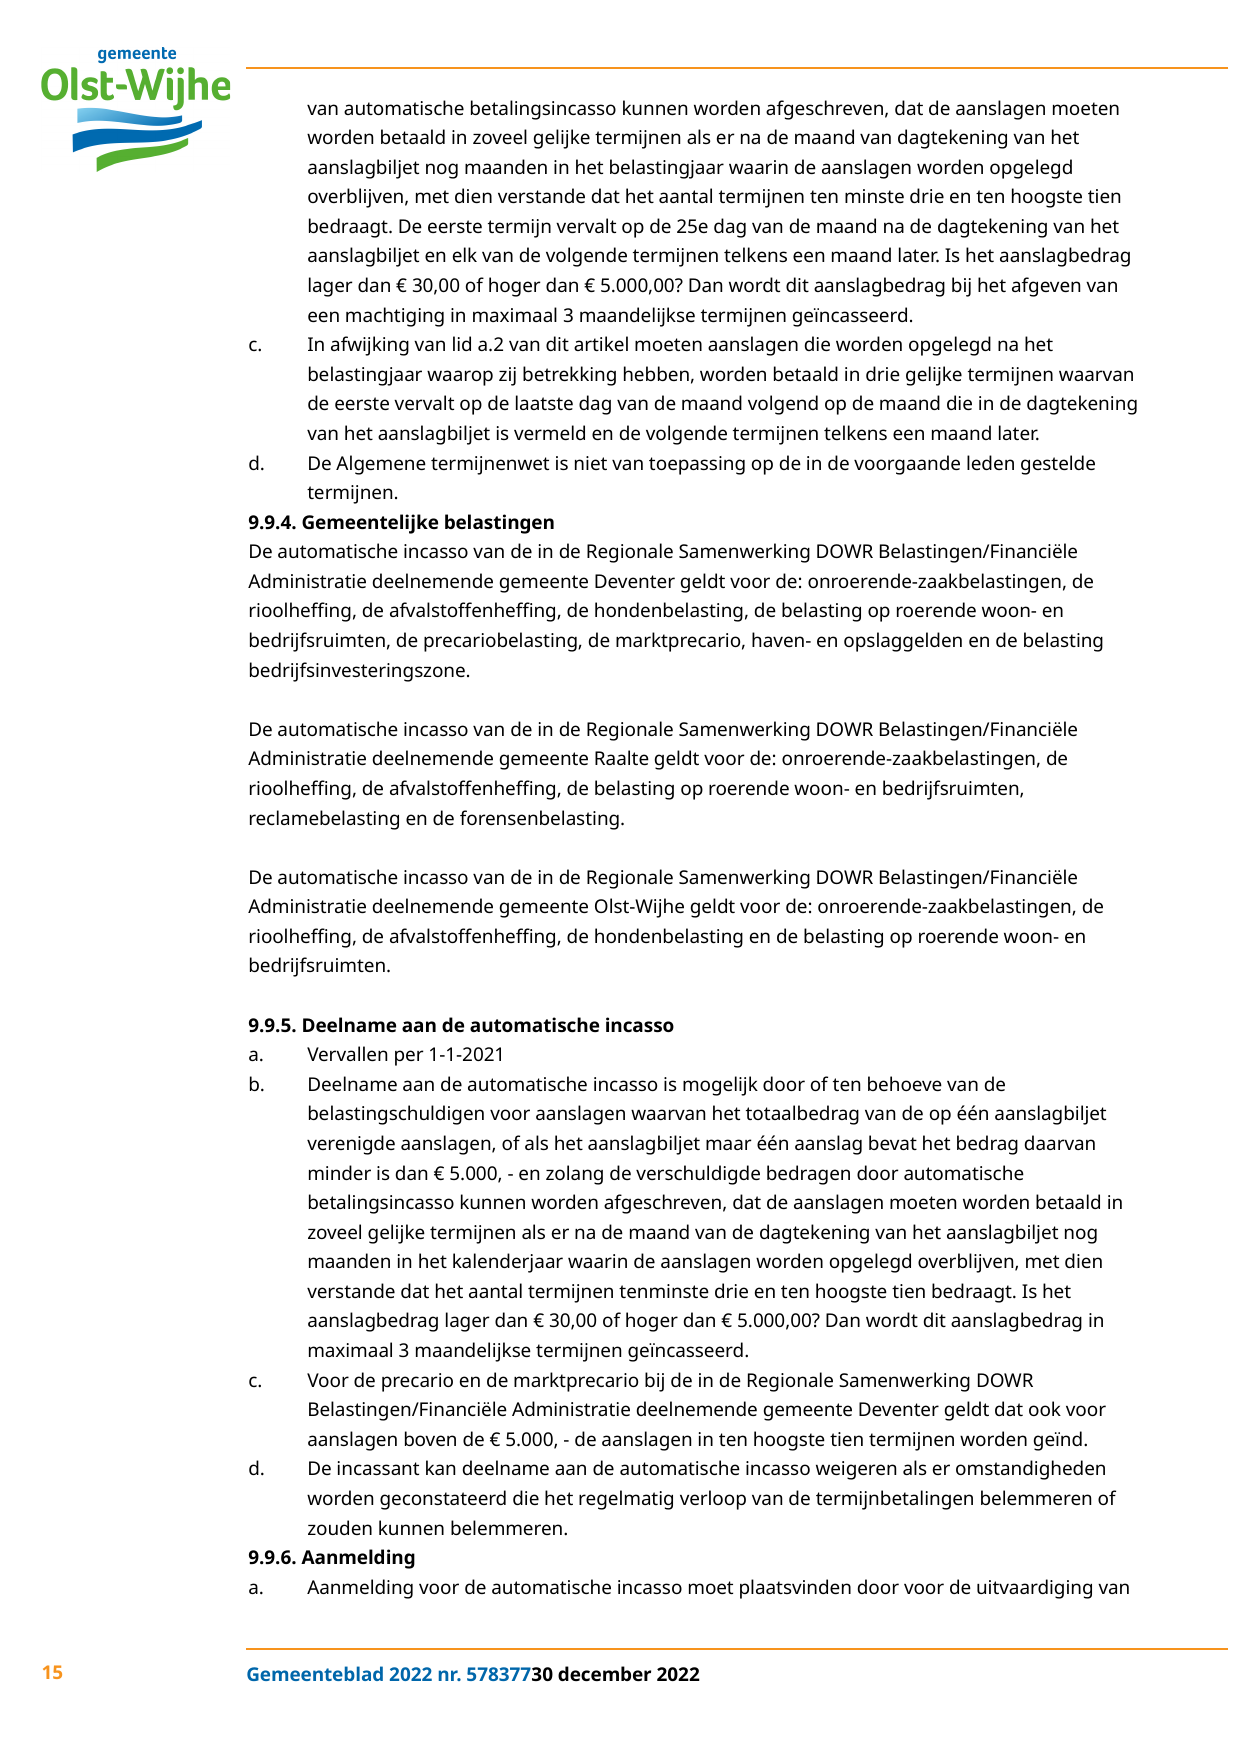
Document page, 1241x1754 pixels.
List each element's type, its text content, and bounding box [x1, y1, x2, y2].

list In afwijking van lid a.2 van dit artikel moeten aanslagen die worden opgelegd na het belastingjaar waarop zij betrekking hebben, worden betaald in drie gelijke termijnen waarvan de eerste vervalt op de laatste dag van de maand volgend op de maand die in de dagtekening van het aanslagbiljet is vermeld en de volgende termijnen telkens een maand later. [248, 331, 1152, 446]
list Voor de precario en de marktprecario bij de in de Regionale Samenwerking DOWR Belastingen/Financiële Administratie deelnemende gemeente Deventer geldt dat ook voor aanslagen boven de € 5.000, - de aanslagen in ten hoogste tien termijnen worden geïnd. [248, 1367, 1152, 1452]
list Aanmelding voor de automatische incasso moet plaatsvinden door voor de uitvaardiging van [248, 1574, 1152, 1600]
list van automatische betalingsincasso kunnen worden afgeschreven, dat de aanslagen moeten worden betaald in zoveel gelijke termijnen als er na de maand van dagtekening van het aanslagbiljet nog maanden in het belastingjaar waarin de aanslagen worden opgelegd overblijven, met dien verstande dat het aantal termijnen ten minste drie en ten hoogste tien bedraagt. De eerste termijn vervalt op de 25e dag van de maand na de dagtekening van het aanslagbiljet en elk van de volgende termijnen telkens een maand later. Is het aanslagbedrag lager dan € 30,00 of hoger dan € 5.000,00? Dan wordt dit aanslagbedrag bij het afgeven van een machtiging in maximaal 3 maandelijkse termijnen geïncasseerd. [248, 95, 1152, 328]
list De Algemene termijnenwet is niet van toepassing op de in de voorgaande leden gestelde termijnen. [248, 450, 1152, 505]
text 9.9.6. Aanmelding [248, 1544, 1152, 1570]
list Vervallen per 1-1-2021 [248, 1041, 1152, 1067]
text 9.9.4. Gemeentelijke belastingen [248, 509, 1152, 535]
list Deelname aan de automatische incasso is mogelijk door of ten behoeve van de belastingschuldigen voor aanslagen waarvan het totaalbedrag van de op één aanslagbiljet verenigde aanslagen, of als het aanslagbiljet maar één aanslag bevat het bedrag daarvan minder is dan € 5.000, - en zolang de verschuldigde bedragen door automatische betalingsincasso kunnen worden afgeschreven, dat de aanslagen moeten worden betaald in zoveel gelijke termijnen als er na de maand van de dagtekening van het aanslagbiljet nog maanden in het kalenderjaar waarin de aanslagen worden opgelegd overblijven, met dien verstande dat het aantal termijnen tenminste drie en ten hoogste tien bedraagt. Is het aanslagbedrag lager dan € 30,00 of hoger dan € 5.000,00? Dan wordt dit aanslagbedrag in maximaal 3 maandelijkse termijnen geïncasseerd. [248, 1071, 1152, 1363]
text De automatische incasso van de in de Regionale Samenwerking DOWR Belastingen/Financiële Administratie deelnemende gemeente Raalte geldt voor de: onroerende-zaakbelastingen, de rioolheffing, de afvalstoffenheffing, de belasting op roerende woon- en bedrijfsruimten, reclamebelasting en de forensenbelasting. [248, 716, 1152, 831]
text De automatische incasso van de in de Regionale Samenwerking DOWR Belastingen/Financiële Administratie deelnemende gemeente Deventer geldt voor de: onroerende-zaakbelastingen, de rioolheffing, de afvalstoffenheffing, de hondenbelasting, de belasting op roerende woon- en bedrijfsruimten, de precariobelasting, de marktprecario, haven- en opslaggelden en de belasting bedrijfsinvesteringszone. [248, 538, 1152, 683]
picture [41, 47, 231, 172]
text De automatische incasso van de in de Regionale Samenwerking DOWR Belastingen/Financiële Administratie deelnemende gemeente Olst-Wijhe geldt voor de: onroerende-zaakbelastingen, de rioolheffing, de afvalstoffenheffing, de hondenbelasting en de belasting op roerende woon- en bedrijfsruimten. [248, 864, 1152, 978]
list De incassant kan deelname aan de automatische incasso weigeren als er omstandigheden worden geconstateerd die het regelmatig verloop van de termijnbetalingen belemmeren of zouden kunnen belemmeren. [248, 1456, 1152, 1541]
text 9.9.5. Deelname aan de automatische incasso [248, 1012, 1152, 1038]
